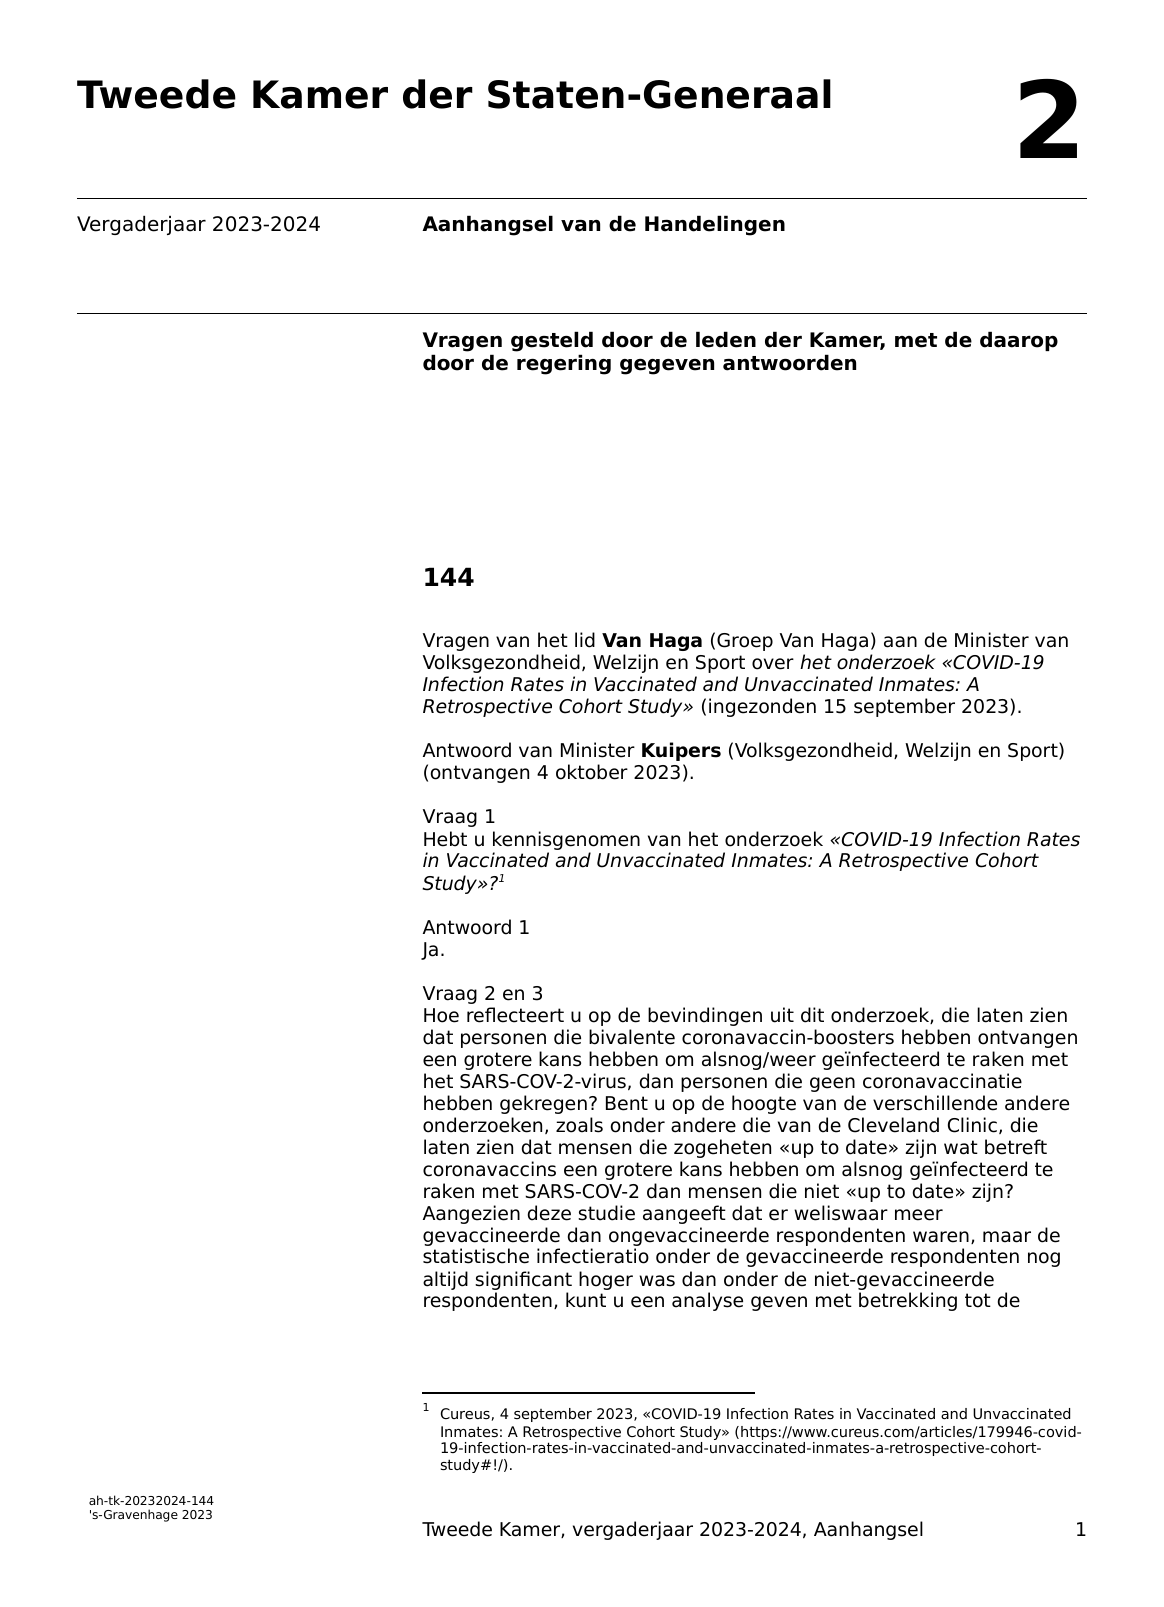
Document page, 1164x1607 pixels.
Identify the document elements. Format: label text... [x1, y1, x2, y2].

text ah-tk-20232024-144 [88, 1494, 323, 1508]
text Aangezien deze studie aangeeft dat er weliswaar meer gevaccineerde dan ongevaccineerde respondenten waren, maar de statistische infectieratio onder de gevaccineerde respondenten nog altijd significant hoger was dan onder de niet-gevaccineerde respondenten, kunt u een analyse geven met betrekking tot de [422, 1202, 1087, 1312]
text 144 [422, 563, 1087, 592]
table_cell Vergaderjaar 2023-2024 [77, 199, 422, 313]
text Ja. [422, 938, 1087, 961]
table_header 2 [886, 59, 1087, 198]
table_cell Vragen gesteld door de leden der Kamer, met de daarop door de regering gegeven antwoorden [422, 314, 1087, 375]
table_cell [77, 314, 422, 375]
text Hoe reflecteert u op de bevindingen uit dit onderzoek, die laten zien dat personen die bivalente coronavaccin-boosters hebben ontvangen een grotere kans hebben om alsnog/weer geïnfecteerd te raken met het SARS-COV-2-virus, dan personen die geen coronavaccinatie hebben gekregen? Bent u op de hoogte van de verschillende andere onderzoeken, zoals onder andere die van de Cleveland Clinic, die laten zien dat mensen die zogeheten «up to date» zijn wat betreft coronavaccins een grotere kans hebben om alsnog geïnfecteerd te raken met SARS-COV-2 dan mensen die niet «up to date» zijn? [422, 1005, 1087, 1202]
text 's-Gravenhage 2023 [88, 1508, 323, 1522]
text Vraag 2 en 3 [422, 983, 1087, 1005]
text Antwoord van Minister Kuipers (Volksgezondheid, Welzijn en Sport) (ontvangen 4 oktober 2023). [422, 740, 1087, 784]
text Vraag 1 [422, 806, 1087, 828]
text Hebt u kennisgenomen van het onderzoek «COVID-19 Infection Rates in Vaccinated and Unvaccinated Inmates: A Retrospective Cohort Study»? [422, 828, 1087, 894]
text Cureus, 4 september 2023, «COVID-19 Infection Rates in Vaccinated and Unvaccinated Inmates: A Retrospective Cohort Study» (https://www.cureus.com/articles/179946-covid-19-infection-rates-in-vaccinated-and-unvaccinated-inmates-a-retrospective-cohort-study#!/). [422, 1402, 1087, 1474]
text Vragen van het lid Van Haga (Groep Van Haga) aan de Minister van Volksgezondheid, Welzijn en Sport over het onderzoek «COVID-19 Infection Rates in Vaccinated and Unvaccinated Inmates: A Retrospective Cohort Study» (ingezonden 15 september 2023). [422, 630, 1087, 718]
text Antwoord 1 [422, 917, 1087, 938]
table_cell Aanhangsel van de Handelingen [422, 199, 1087, 313]
table_header Tweede Kamer der Staten-Generaal [77, 59, 886, 198]
